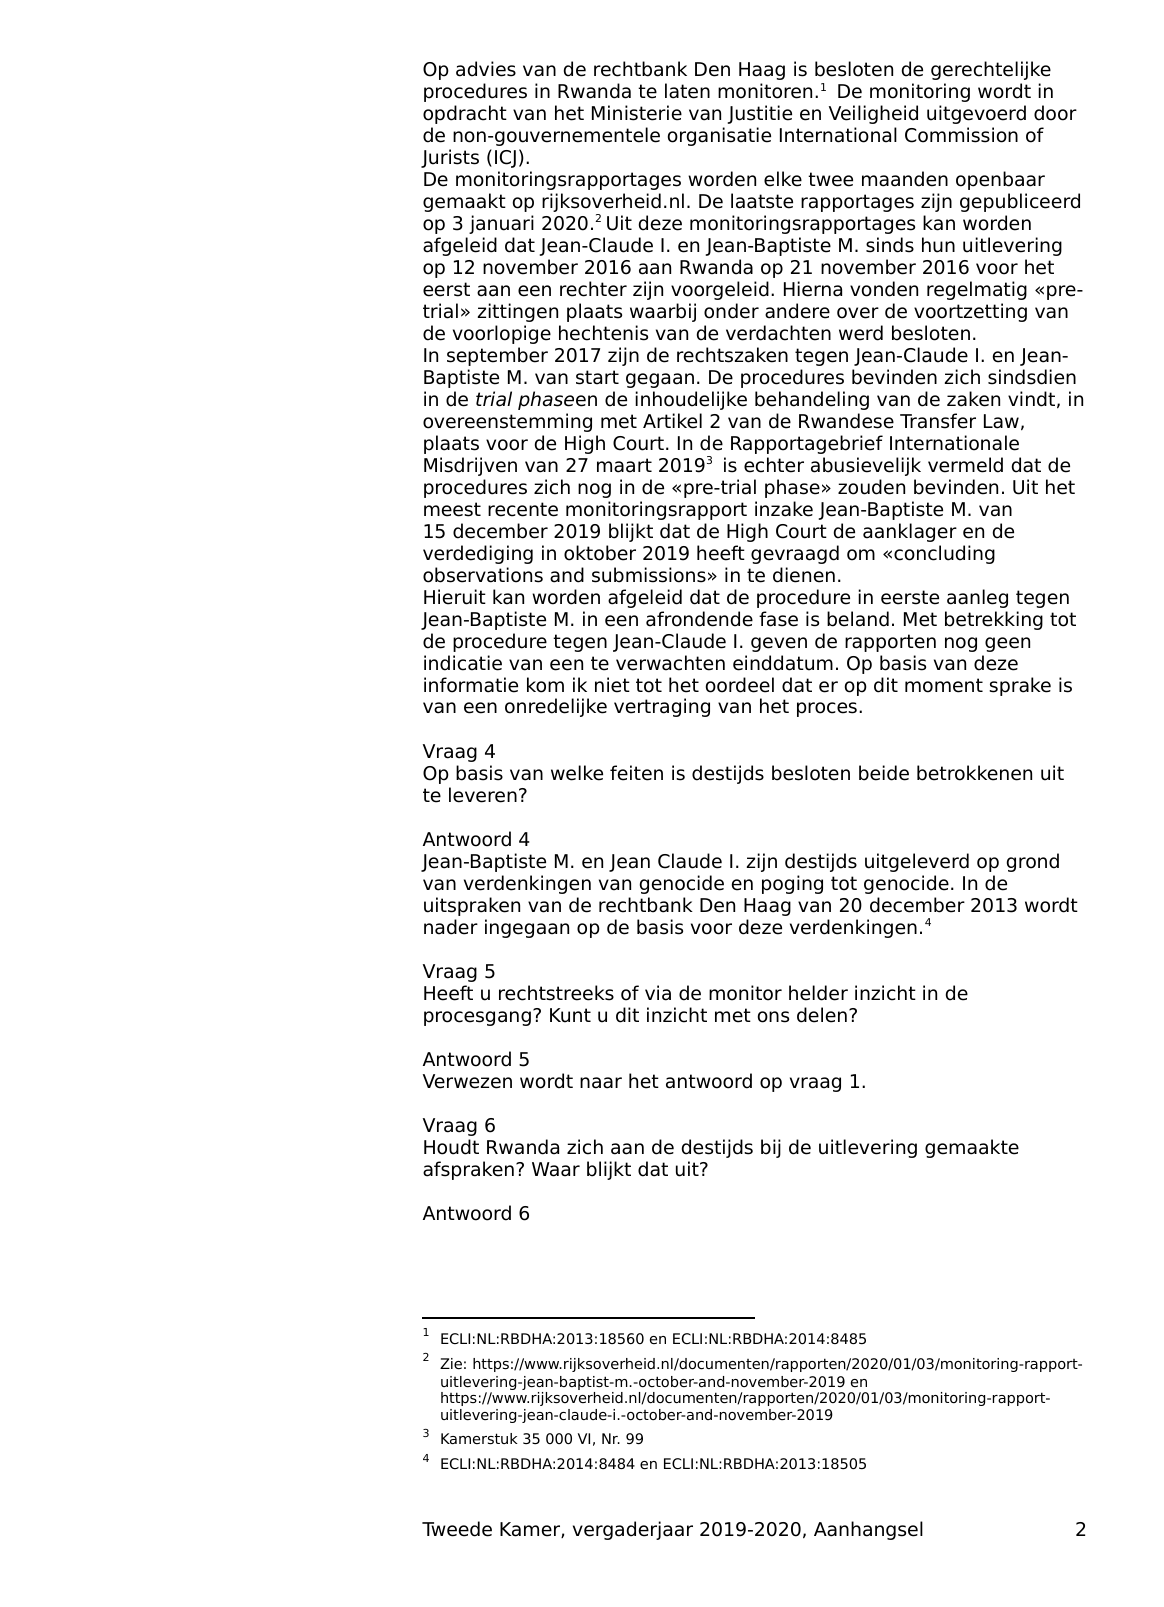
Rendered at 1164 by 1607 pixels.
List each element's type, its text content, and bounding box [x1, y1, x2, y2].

text Vraag 5 [422, 961, 1087, 983]
text Verwezen wordt naar het antwoord op vraag 1. [422, 1071, 1087, 1093]
text Heeft u rechtstreeks of via de monitor helder inzicht in de procesgang? Kunt u dit inzicht met ons delen? [422, 983, 1087, 1027]
text De monitoringsrapportages worden elke twee maanden openbaar gemaakt op rijksoverheid.nl. De laatste rapportages zijn gepubliceerd op 3 januari 2020.Uit deze monitoringsrapportages kan worden afgeleid dat Jean-Claude I. en Jean-Baptiste M. sinds hun uitlevering op 12 november 2016 aan Rwanda op 21 november 2016 voor het eerst aan een rechter zijn voorgeleid. Hierna vonden regelmatig «pre-trial» zittingen plaats waarbij onder andere over de voortzetting van de voorlopige hechtenis van de verdachten werd besloten. [422, 169, 1087, 345]
text Antwoord 6 [422, 1203, 1087, 1225]
text Vraag 4 [422, 741, 1087, 763]
text ECLI:NL:RBDHA:2013:18560 en ECLI:NL:RBDHA:2014:8485 [422, 1327, 1087, 1349]
text Op advies van de rechtbank Den Haag is besloten de gerechtelijke procedures in Rwanda te laten monitoren. De monitoring wordt in opdracht van het Ministerie van Justitie en Veiligheid uitgevoerd door de non-gouvernementele organisatie International Commission of Jurists (ICJ). [422, 59, 1087, 169]
text Kamerstuk 35 000 VI, Nr. 99 [422, 1427, 1087, 1449]
text Houdt Rwanda zich aan de destijds bij de uitlevering gemaakte afspraken? Waar blijkt dat uit? [422, 1137, 1087, 1181]
text ECLI:NL:RBDHA:2014:8484 en ECLI:NL:RBDHA:2013:18505 [422, 1452, 1087, 1474]
text Vraag 6 [422, 1115, 1087, 1137]
text Antwoord 5 [422, 1049, 1087, 1071]
text Jean-Baptiste M. en Jean Claude I. zijn destijds uitgeleverd op grond van verdenkingen van genocide en poging tot genocide. In de uitspraken van de rechtbank Den Haag van 20 december 2013 wordt nader ingegaan op de basis voor deze verdenkingen. [422, 851, 1087, 939]
text Op basis van welke feiten is destijds besloten beide betrokkenen uit te leveren? [422, 763, 1087, 807]
text Antwoord 4 [422, 829, 1087, 851]
text Zie: https://www.rijksoverheid.nl/documenten/rapporten/2020/01/03/monitoring-rapport-uitlevering-jean-baptist-m.-october-and-november-2019 en https://www.rijksoverheid.nl/documenten/rapporten/2020/01/03/monitoring-rapport-uitlevering-jean-claude-i.-october-and-november-2019 [422, 1352, 1087, 1424]
text In september 2017 zijn de rechtszaken tegen Jean-Claude I. en Jean-Baptiste M. van start gegaan. De procedures bevinden zich sindsdien in de trial phaseen de inhoudelijke behandeling van de zaken vindt, in overeenstemming met Artikel 2 van de Rwandese Transfer Law, plaats voor de High Court. In de Rapportagebrief Internationale Misdrijven van 27 maart 2019 is echter abusievelijk vermeld dat de procedures zich nog in de «pre-trial phase» zouden bevinden. Uit het meest recente monitoringsrapport inzake Jean-Baptiste M. van 15 december 2019 blijkt dat de High Court de aanklager en de verdediging in oktober 2019 heeft gevraagd om «concluding observations and submissions» in te dienen. [422, 345, 1087, 587]
text Hieruit kan worden afgeleid dat de procedure in eerste aanleg tegen Jean-Baptiste M. in een afrondende fase is beland. Met betrekking tot de procedure tegen Jean-Claude I. geven de rapporten nog geen indicatie van een te verwachten einddatum. Op basis van deze informatie kom ik niet tot het oordeel dat er op dit moment sprake is van een onredelijke vertraging van het proces. [422, 587, 1087, 718]
